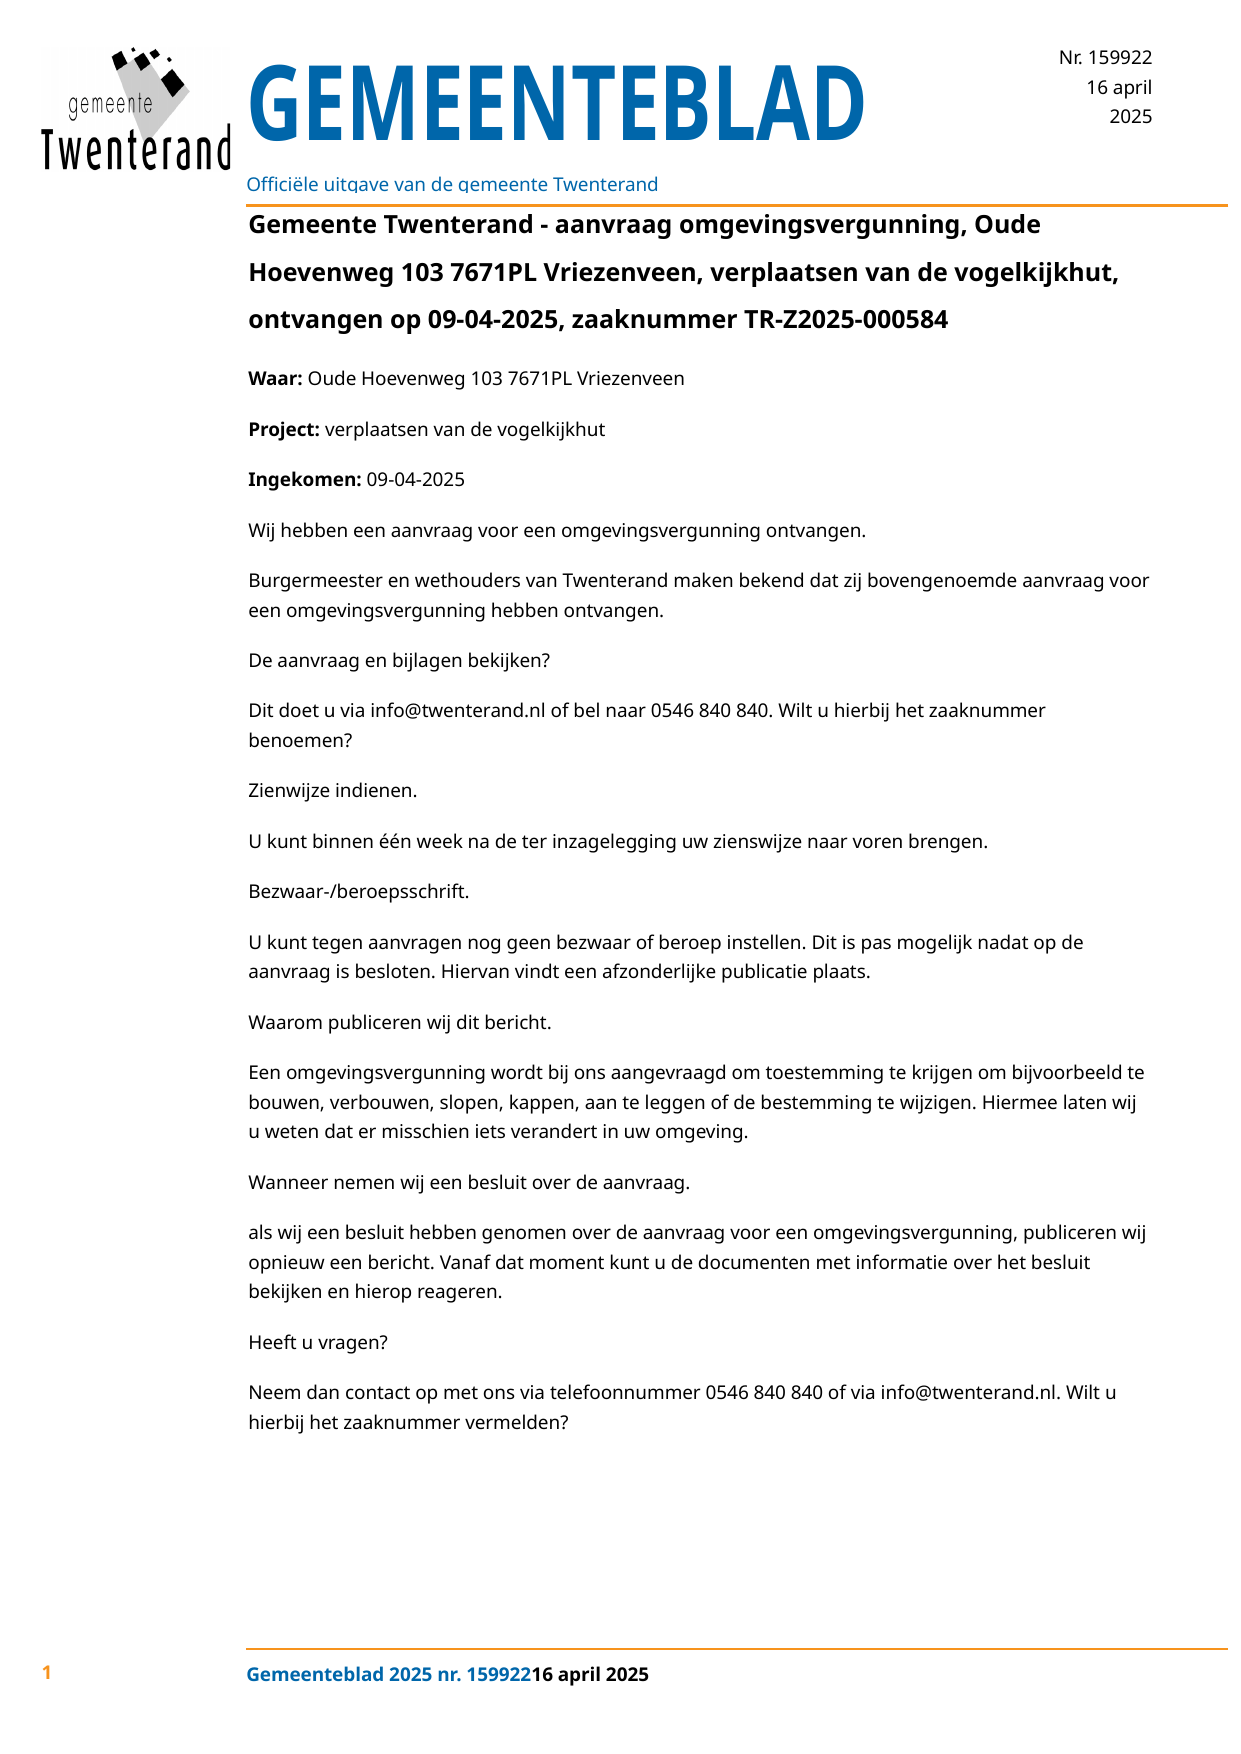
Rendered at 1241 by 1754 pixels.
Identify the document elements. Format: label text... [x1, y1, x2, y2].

text Wij hebben een aanvraag voor een omgevingsvergunning ontvangen. [248, 517, 1152, 542]
text De aanvraag en bijlagen bekijken? [248, 647, 1152, 673]
text Neem dan contact op met ons via telefoonnummer 0546 840 840 of via info@twenterand.nl. Wilt u hierbij het zaaknummer vermelden? [248, 1379, 1152, 1434]
text Wanneer nemen wij een besluit over de aanvraag. [248, 1169, 1152, 1194]
text Ingekomen: 09-04-2025 [248, 466, 1152, 492]
picture [41, 47, 231, 172]
text Waar: Oude Hoevenweg 103 7671PL Vriezenveen [248, 366, 1152, 391]
text U kunt binnen één week na de ter inzagelegging uw zienswijze naar voren brengen. [248, 828, 1152, 854]
text U kunt tegen aanvragen nog geen bezwaar of beroep instellen. Dit is pas mogelijk nadat op de aanvraag is besloten. Hiervan vindt een afzonderlijke publicatie plaats. [248, 929, 1152, 984]
text Bezwaar-/beroepsschrift. [248, 878, 1152, 904]
text Waarom publiceren wij dit bericht. [248, 1009, 1152, 1034]
text Zienwijze indienen. [248, 778, 1152, 803]
text Gemeente Twenterand - aanvraag omgevingsvergunning, Oude Hoevenweg 103 7671PL Vriezenveen, verplaatsen van de vogelkijkhut, ontvangen op 09-04-2025, zaaknummer TR-Z2025-000584 [248, 207, 1152, 336]
text als wij een besluit hebben genomen over de aanvraag voor een omgevingsvergunning, publiceren wij opnieuw een bericht. Vanaf dat moment kunt u de documenten met informatie over het besluit bekijken en hierop reageren. [248, 1219, 1152, 1304]
text Dit doet u via info@twenterand.nl of bel naar 0546 840 840. Wilt u hierbij het zaaknummer benoemen? [248, 698, 1152, 753]
text Een omgevingsvergunning wordt bij ons aangevraagd om toestemming te krijgen om bijvoorbeeld te bouwen, verbouwen, slopen, kappen, aan te leggen of de bestemming te wijzigen. Hiermee laten wij u weten dat er misschien iets verandert in uw omgeving. [248, 1059, 1152, 1144]
text Heeft u vragen? [248, 1329, 1152, 1354]
text Project: verplaatsen van de vogelkijkhut [248, 416, 1152, 442]
text Burgermeester en wethouders van Twenterand maken bekend dat zij bovengenoemde aanvraag voor een omgevingsvergunning hebben ontvangen. [248, 567, 1152, 622]
